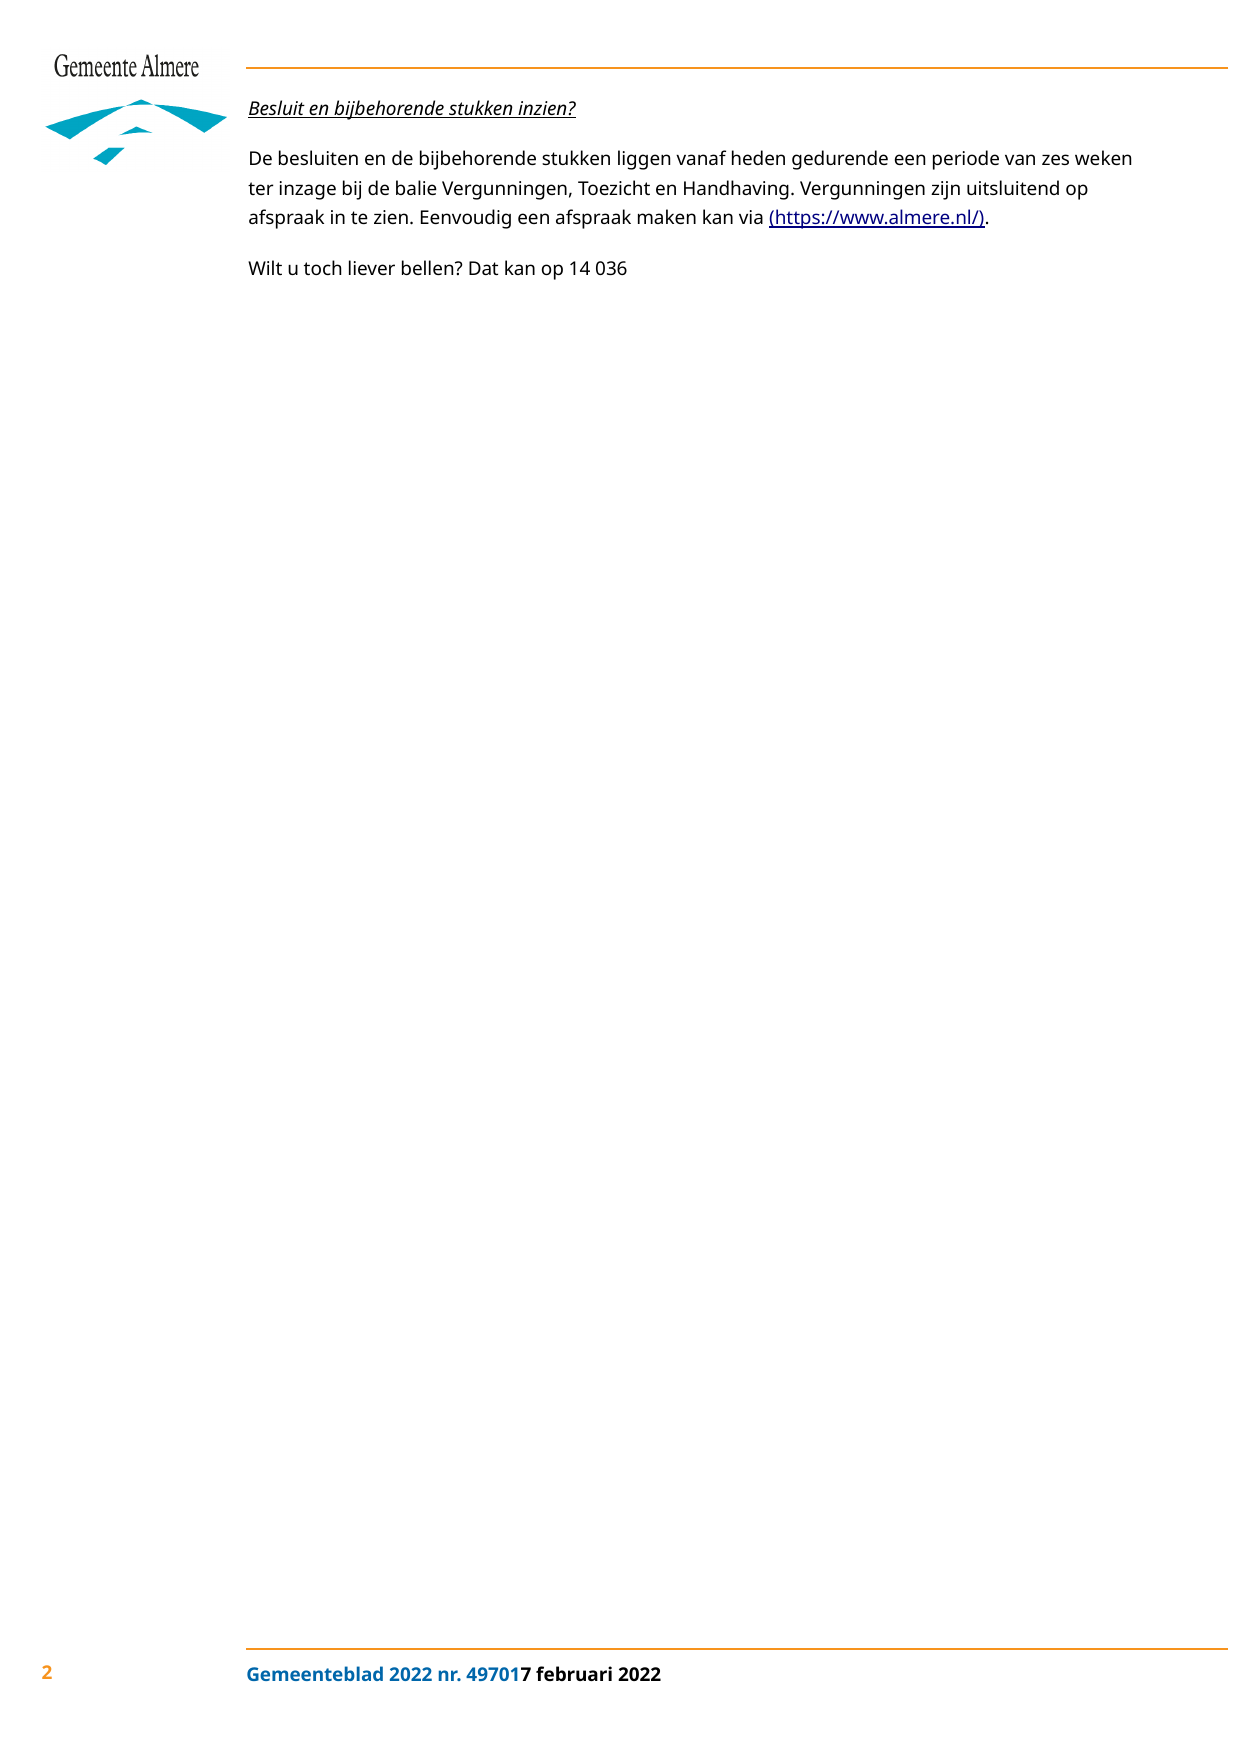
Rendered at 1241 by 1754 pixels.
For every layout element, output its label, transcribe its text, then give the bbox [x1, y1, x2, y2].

text De besluiten en de bijbehorende stukken liggen vanaf heden gedurende een periode van zes weken ter inzage bij de balie Vergunningen, Toezicht en Handhaving. Vergunningen zijn uitsluitend op afspraak in te zien. Eenvoudig een afspraak maken kan via (https://www.almere.nl/). [248, 145, 1152, 230]
text Wilt u toch liever bellen? Dat kan op 14 036 [248, 255, 1152, 281]
picture [41, 47, 231, 172]
text Besluit en bijbehorende stukken inzien? [248, 95, 1152, 121]
